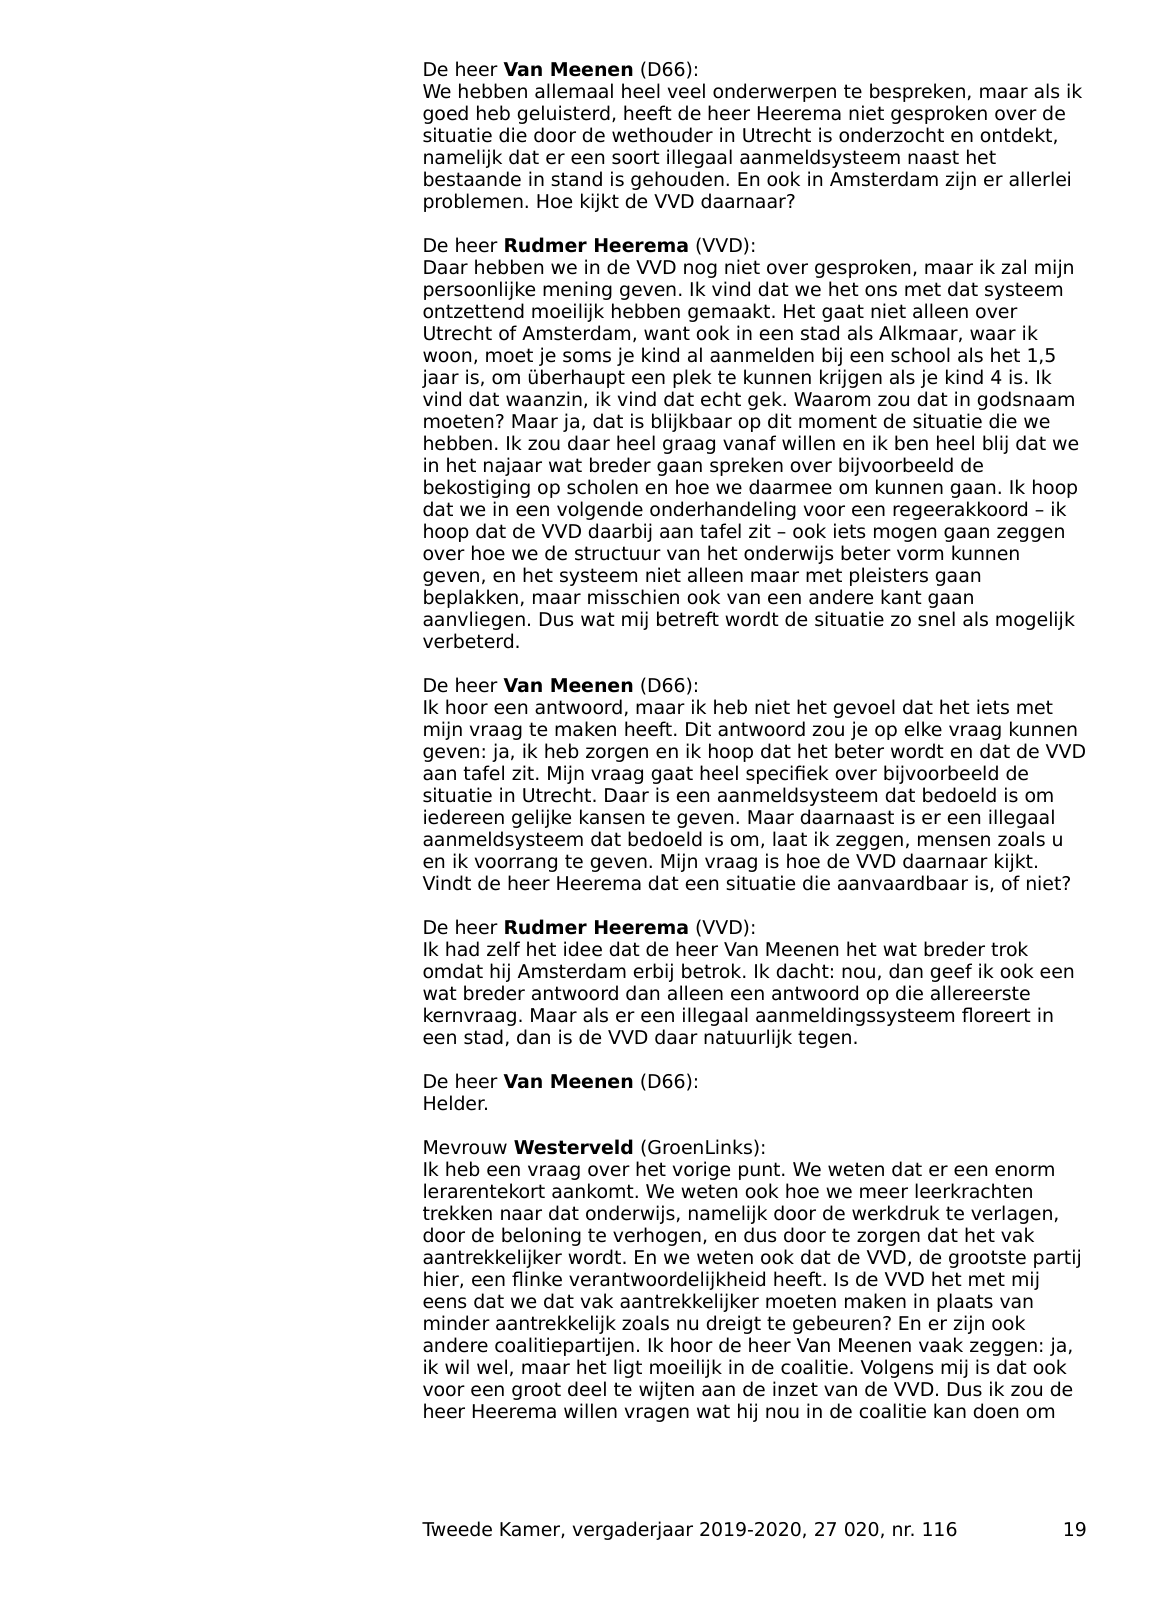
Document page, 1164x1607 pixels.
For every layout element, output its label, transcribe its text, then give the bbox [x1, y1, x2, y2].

text Helder. [422, 1093, 1087, 1115]
text Mevrouw Westerveld (GroenLinks): [422, 1137, 1087, 1159]
text De heer Rudmer Heerema (VVD): [422, 917, 1087, 939]
text De heer Van Meenen (D66): [422, 1071, 1087, 1093]
text De heer Van Meenen (D66): [422, 675, 1087, 697]
text De heer Van Meenen (D66): [422, 59, 1087, 81]
text Ik had zelf het idee dat de heer Van Meenen het wat breder trok omdat hij Amsterdam erbij betrok. Ik dacht: nou, dan geef ik ook een wat breder antwoord dan alleen een antwoord op die allereerste kernvraag. Maar als er een illegaal aanmeldingssysteem floreert in een stad, dan is de VVD daar natuurlijk tegen. [422, 939, 1087, 1049]
text Ik hoor een antwoord, maar ik heb niet het gevoel dat het iets met mijn vraag te maken heeft. Dit antwoord zou je op elke vraag kunnen geven: ja, ik heb zorgen en ik hoop dat het beter wordt en dat de VVD aan tafel zit. Mijn vraag gaat heel specifiek over bijvoorbeeld de situatie in Utrecht. Daar is een aanmeldsysteem dat bedoeld is om iedereen gelijke kansen te geven. Maar daarnaast is er een illegaal aanmeldsysteem dat bedoeld is om, laat ik zeggen, mensen zoals u en ik voorrang te geven. Mijn vraag is hoe de VVD daarnaar kijkt. Vindt de heer Heerema dat een situatie die aanvaardbaar is, of niet? [422, 697, 1087, 895]
text Ik heb een vraag over het vorige punt. We weten dat er een enorm lerarentekort aankomt. We weten ook hoe we meer leerkrachten trekken naar dat onderwijs, namelijk door de werkdruk te verlagen, door de beloning te verhogen, en dus door te zorgen dat het vak aantrekkelijker wordt. En we weten ook dat de VVD, de grootste partij hier, een flinke verantwoordelijkheid heeft. Is de VVD het met mij eens dat we dat vak aantrekkelijker moeten maken in plaats van minder aantrekkelijk zoals nu dreigt te gebeuren? En er zijn ook andere coalitiepartijen. Ik hoor de heer Van Meenen vaak zeggen: ja, ik wil wel, maar het ligt moeilijk in de coalitie. Volgens mij is dat ook voor een groot deel te wijten aan de inzet van de VVD. Dus ik zou de heer Heerema willen vragen wat hij nou in de coalitie kan doen om [422, 1159, 1087, 1423]
text We hebben allemaal heel veel onderwerpen te bespreken, maar als ik goed heb geluisterd, heeft de heer Heerema niet gesproken over de situatie die door de wethouder in Utrecht is onderzocht en ontdekt, namelijk dat er een soort illegaal aanmeldsysteem naast het bestaande in stand is gehouden. En ook in Amsterdam zijn er allerlei problemen. Hoe kijkt de VVD daarnaar? [422, 81, 1087, 213]
text Daar hebben we in de VVD nog niet over gesproken, maar ik zal mijn persoonlijke mening geven. Ik vind dat we het ons met dat systeem ontzettend moeilijk hebben gemaakt. Het gaat niet alleen over Utrecht of Amsterdam, want ook in een stad als Alkmaar, waar ik woon, moet je soms je kind al aanmelden bij een school als het 1,5 jaar is, om überhaupt een plek te kunnen krijgen als je kind 4 is. Ik vind dat waanzin, ik vind dat echt gek. Waarom zou dat in godsnaam moeten? Maar ja, dat is blijkbaar op dit moment de situatie die we hebben. Ik zou daar heel graag vanaf willen en ik ben heel blij dat we in het najaar wat breder gaan spreken over bijvoorbeeld de bekostiging op scholen en hoe we daarmee om kunnen gaan. Ik hoop dat we in een volgende onderhandeling voor een regeerakkoord – ik hoop dat de VVD daarbij aan tafel zit – ook iets mogen gaan zeggen over hoe we de structuur van het onderwijs beter vorm kunnen geven, en het systeem niet alleen maar met pleisters gaan beplakken, maar misschien ook van een andere kant gaan aanvliegen. Dus wat mij betreft wordt de situatie zo snel als mogelijk verbeterd. [422, 257, 1087, 653]
text De heer Rudmer Heerema (VVD): [422, 235, 1087, 257]
